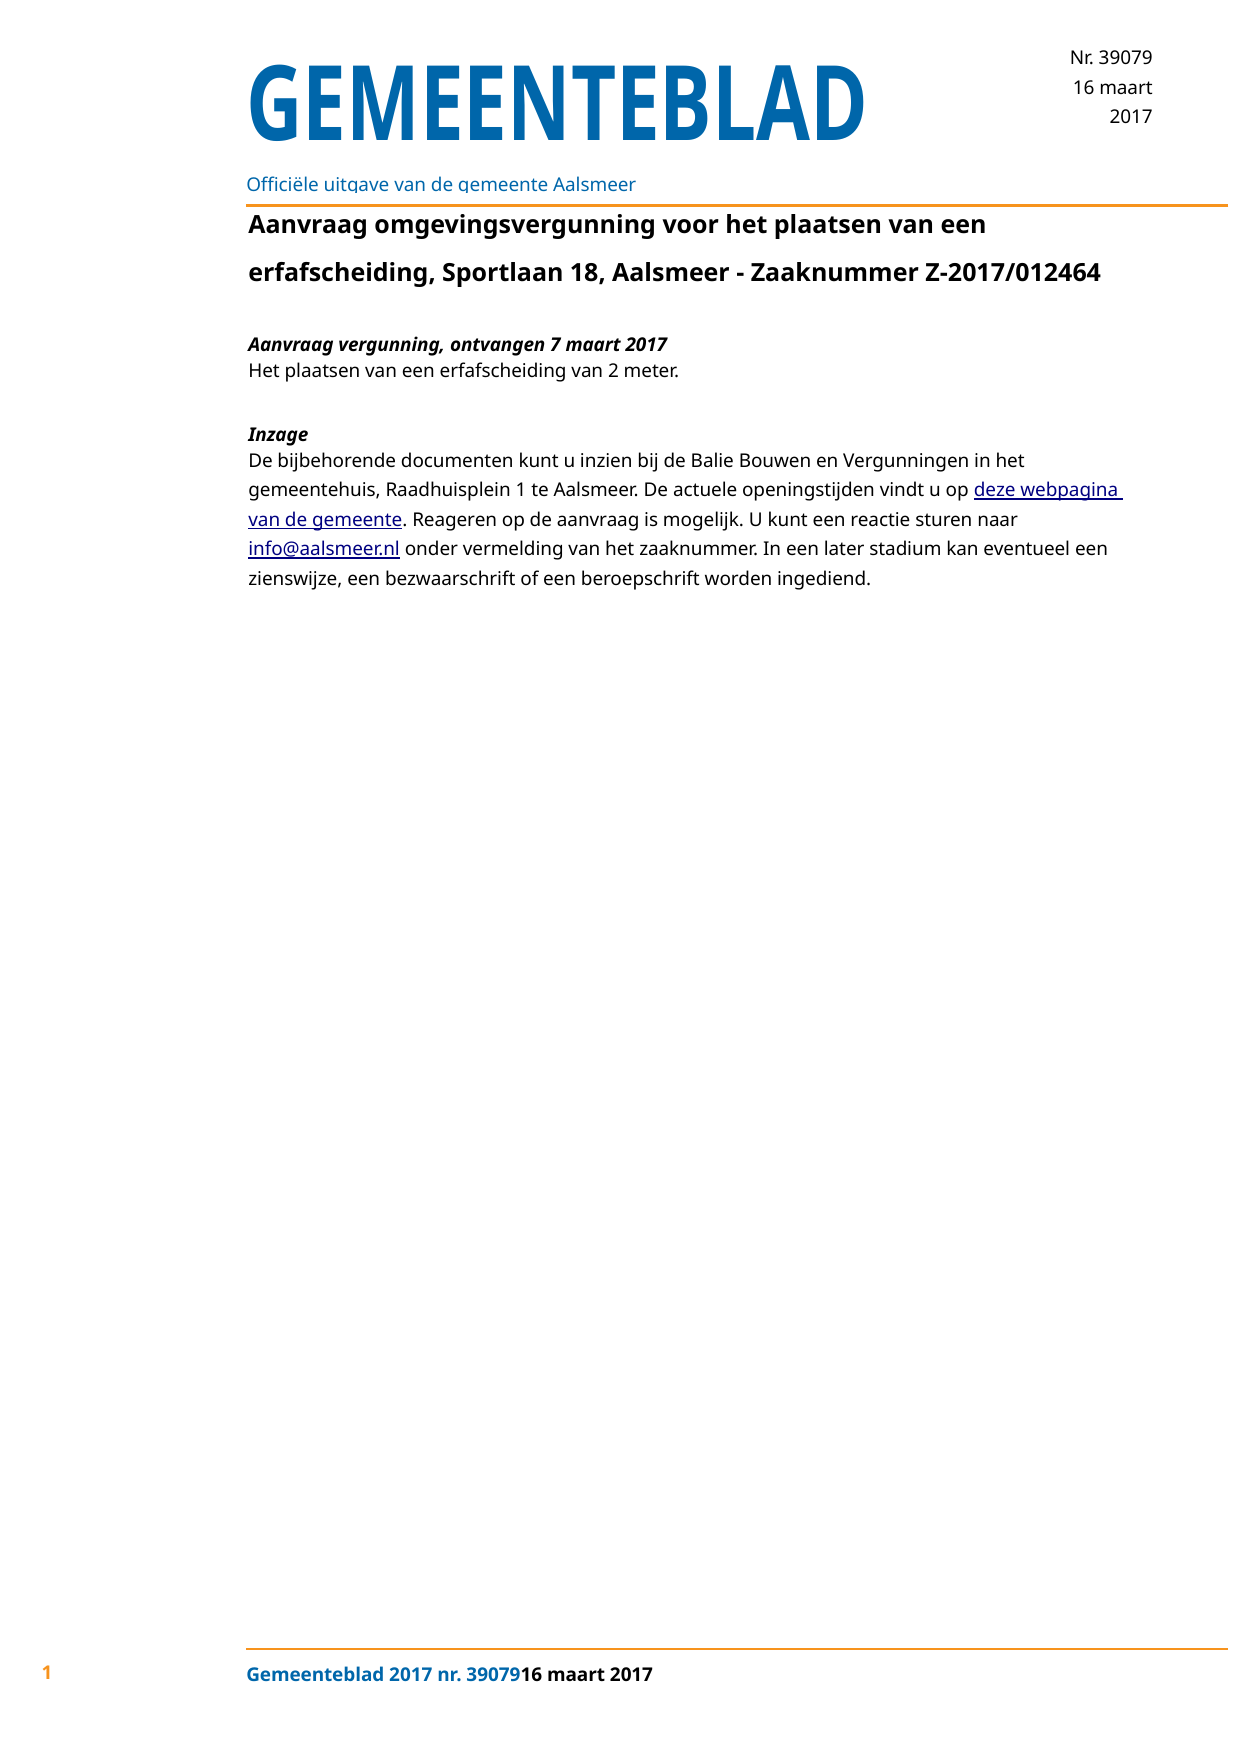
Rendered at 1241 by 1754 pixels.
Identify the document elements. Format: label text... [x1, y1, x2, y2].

text Aanvraag vergunning, ontvangen 7 maart 2017 [248, 331, 1152, 357]
text ​ [248, 616, 1152, 641]
text Inzage [248, 421, 1152, 447]
text Aanvraag omgevingsvergunning voor het plaatsen van een erfafscheiding, Sportlaan 18, Aalsmeer - Zaaknummer Z-2017/012464 [248, 207, 1152, 288]
picture [41, 47, 231, 172]
text De bijbehorende documenten kunt u inzien bij de Balie Bouwen en Vergunningen in het gemeentehuis, Raadhuisplein 1 te Aalsmeer. De actuele openingstijden vindt u op deze webpagina van de gemeente. Reageren op de aanvraag is mogelijk. U kunt een reactie sturen naar info@aalsmeer.nl onder vermelding van het zaaknummer. In een later stadium kan eventueel een zienswijze, een bezwaarschrift of een beroepschrift worden ingediend. [248, 447, 1152, 591]
text Het plaatsen van een erfafscheiding van 2 meter. [248, 357, 1152, 383]
